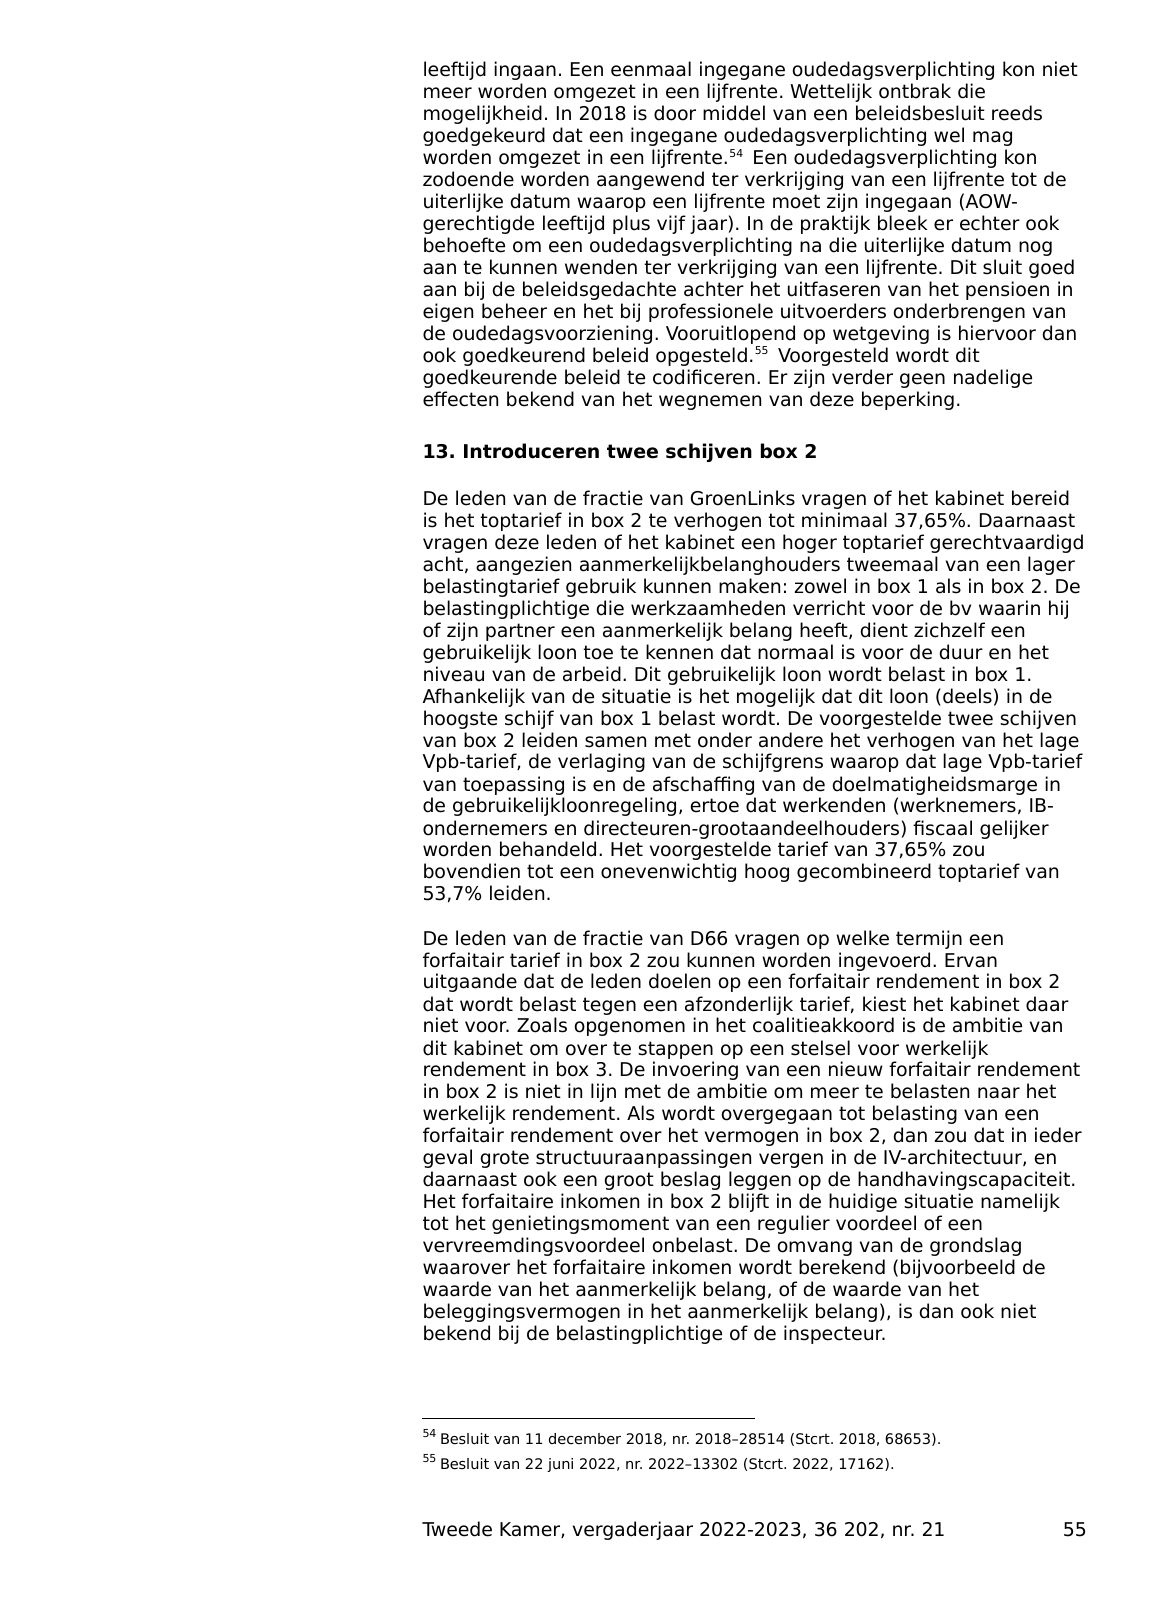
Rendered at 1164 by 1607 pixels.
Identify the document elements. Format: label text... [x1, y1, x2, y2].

text leeftijd ingaan. Een eenmaal ingegane oudedagsverplichting kon niet meer worden omgezet in een lijfrente. Wettelijk ontbrak die mogelijkheid. In 2018 is door middel van een beleidsbesluit reeds goedgekeurd dat een ingegane oudedagsverplichting wel mag worden omgezet in een lijfrente. Een oudedagsverplichting kon zodoende worden aangewend ter verkrijging van een lijfrente tot de uiterlijke datum waarop een lijfrente moet zijn ingegaan (AOW-gerechtigde leeftijd plus vijf jaar). In de praktijk bleek er echter ook behoefte om een oudedagsverplichting na die uiterlijke datum nog aan te kunnen wenden ter verkrijging van een lijfrente. Dit sluit goed aan bij de beleidsgedachte achter het uitfaseren van het pensioen in eigen beheer en het bij professionele uitvoerders onderbrengen van de oudedagsvoorziening. Vooruitlopend op wetgeving is hiervoor dan ook goedkeurend beleid opgesteld. Voorgesteld wordt dit goedkeurende beleid te codificeren. Er zijn verder geen nadelige effecten bekend van het wegnemen van deze beperking. [422, 59, 1087, 411]
text Besluit van 11 december 2018, nr. 2018–28514 (Stcrt. 2018, 68653). [422, 1427, 1087, 1449]
subtitle 13. Introduceren twee schijven box 2 [422, 441, 1087, 463]
text Besluit van 22 juni 2022, nr. 2022–13302 (Stcrt. 2022, 17162). [422, 1452, 1087, 1474]
text De leden van de fractie van D66 vragen op welke termijn een forfaitair tarief in box 2 zou kunnen worden ingevoerd. Ervan uitgaande dat de leden doelen op een forfaitair rendement in box 2 dat wordt belast tegen een afzonderlijk tarief, kiest het kabinet daar niet voor. Zoals opgenomen in het coalitieakkoord is de ambitie van dit kabinet om over te stappen op een stelsel voor werkelijk rendement in box 3. De invoering van een nieuw forfaitair rendement in box 2 is niet in lijn met de ambitie om meer te belasten naar het werkelijk rendement. Als wordt overgegaan tot belasting van een forfaitair rendement over het vermogen in box 2, dan zou dat in ieder geval grote structuuraanpassingen vergen in de IV-architectuur, en daarnaast ook een groot beslag leggen op de handhavingscapaciteit. Het forfaitaire inkomen in box 2 blijft in de huidige situatie namelijk tot het genietingsmoment van een regulier voordeel of een vervreemdingsvoordeel onbelast. De omvang van de grondslag waarover het forfaitaire inkomen wordt berekend (bijvoorbeeld de waarde van het aanmerkelijk belang, of de waarde van het beleggingsvermogen in het aanmerkelijk belang), is dan ook niet bekend bij de belastingplichtige of de inspecteur. [422, 927, 1087, 1345]
text De leden van de fractie van GroenLinks vragen of het kabinet bereid is het toptarief in box 2 te verhogen tot minimaal 37,65%. Daarnaast vragen deze leden of het kabinet een hoger toptarief gerechtvaardigd acht, aangezien aanmerkelijkbelanghouders tweemaal van een lager belastingtarief gebruik kunnen maken: zowel in box 1 als in box 2. De belastingplichtige die werkzaamheden verricht voor de bv waarin hij of zijn partner een aanmerkelijk belang heeft, dient zichzelf een gebruikelijk loon toe te kennen dat normaal is voor de duur en het niveau van de arbeid. Dit gebruikelijk loon wordt belast in box 1. Afhankelijk van de situatie is het mogelijk dat dit loon (deels) in de hoogste schijf van box 1 belast wordt. De voorgestelde twee schijven van box 2 leiden samen met onder andere het verhogen van het lage Vpb-tarief, de verlaging van de schijfgrens waarop dat lage Vpb-tarief van toepassing is en de afschaffing van de doelmatigheidsmarge in de gebruikelijkloonregeling, ertoe dat werkenden (werknemers, IB-ondernemers en directeuren-grootaandeelhouders) fiscaal gelijker worden behandeld. Het voorgestelde tarief van 37,65% zou bovendien tot een onevenwichtig hoog gecombineerd toptarief van 53,7% leiden. [422, 488, 1087, 905]
